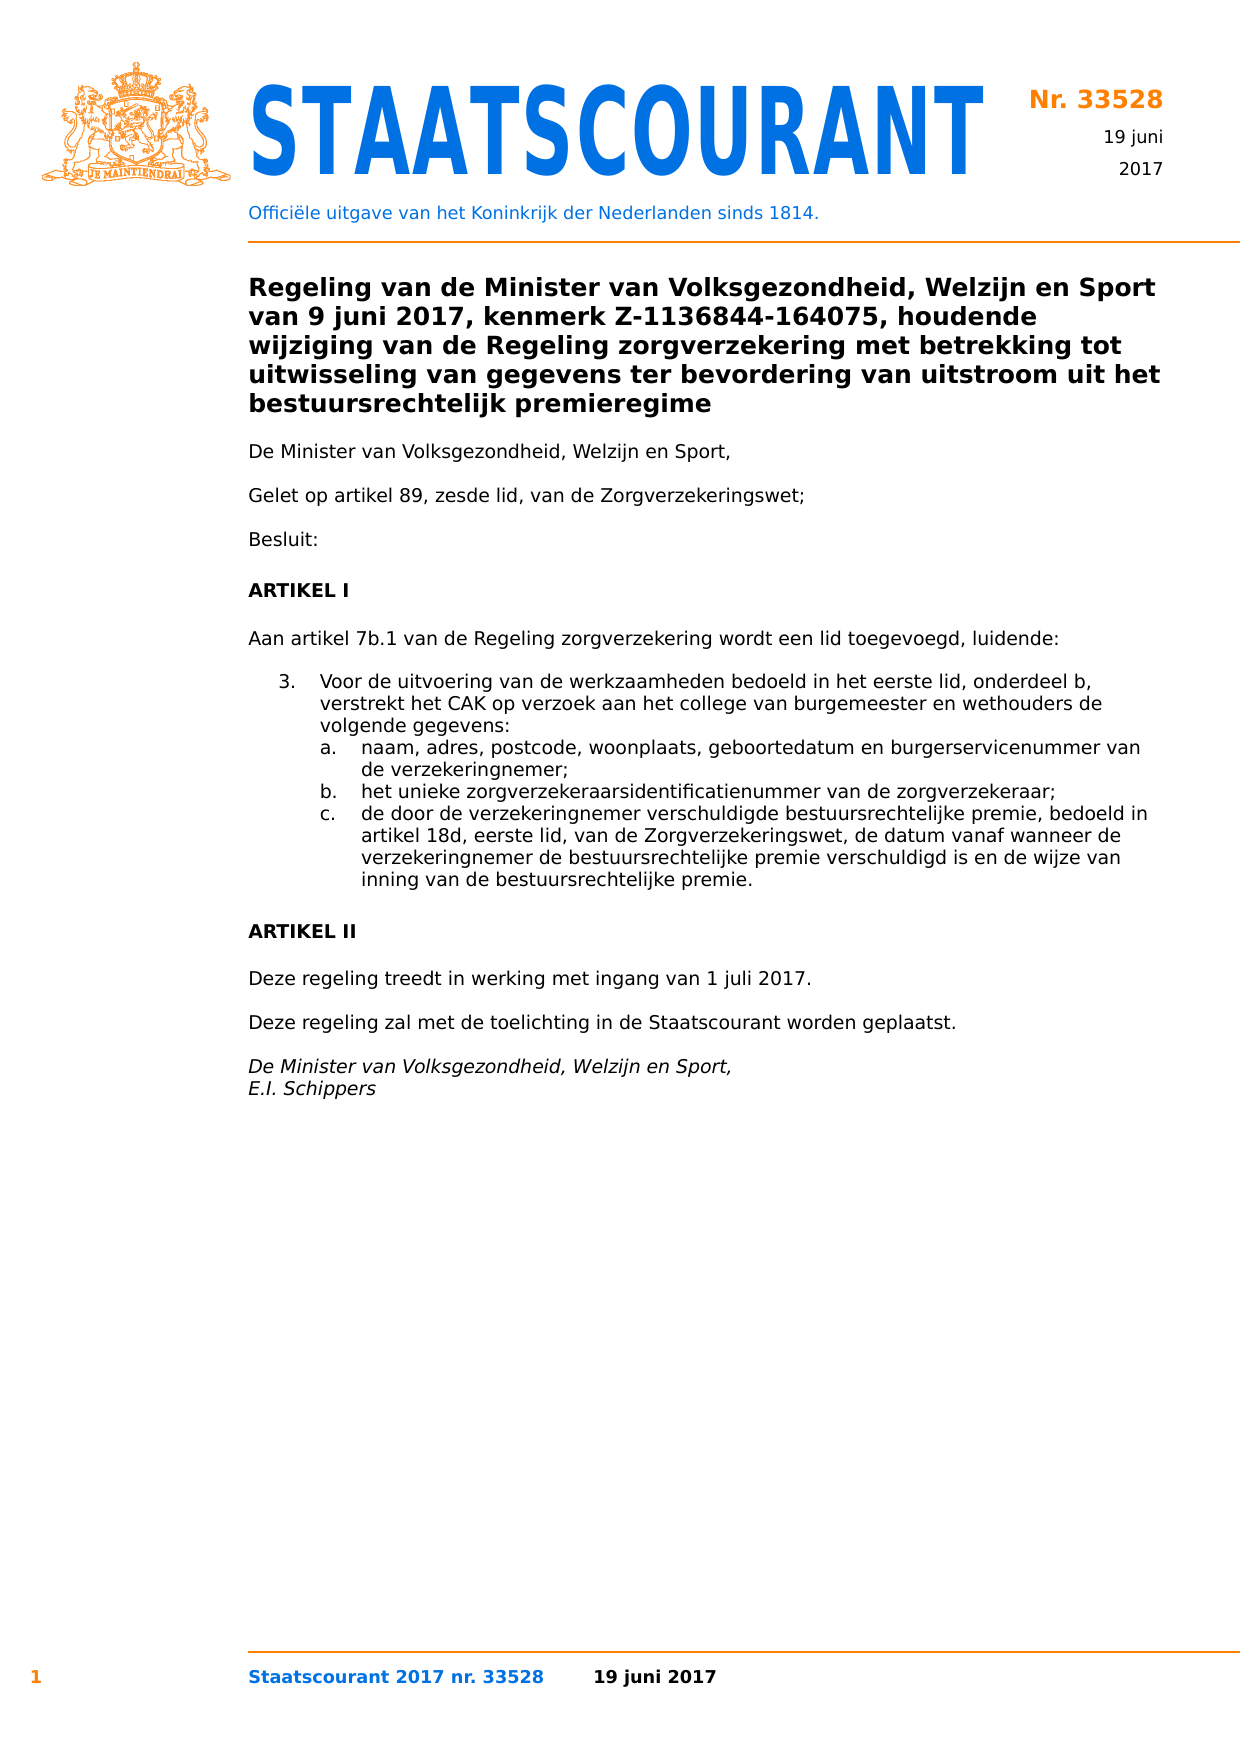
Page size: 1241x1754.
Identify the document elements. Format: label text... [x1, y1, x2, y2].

text Deze regeling treedt in werking met ingang van 1 juli 2017. [248, 968, 1163, 990]
text 3. Voor de uitvoering van de werkzaamheden bedoeld in het eerste lid, onderdeel b, verstrekt het CAK op verzoek aan het college van burgemeester en wethouders de volgende gegevens: [278, 671, 1163, 737]
text c. de door de verzekeringnemer verschuldigde bestuursrechtelijke premie, bedoeld in artikel 18d, eerste lid, van de Zorgverzekeringswet, de datum vanaf wanneer de verzekeringnemer de bestuursrechtelijke premie verschuldigd is en de wijze van inning van de bestuursrechtelijke premie. [319, 803, 1163, 891]
table_cell Officiële uitgave van het Koninkrijk der Nederlanden sinds 1814. [248, 203, 1240, 241]
text a. naam, adres, postcode, woonplaats, geboortedatum en burgerservicenummer van de verzekeringnemer; [319, 737, 1163, 781]
text b. het unieke zorgverzekeraarsidentificatienummer van de zorgverzekeraar; [319, 781, 1163, 803]
picture [41, 62, 231, 186]
text Besluit: [248, 528, 1163, 550]
subtitle ARTIKEL II [248, 921, 1163, 943]
table_header STAATSCOURANT [248, 62, 998, 203]
table_header [25, 62, 248, 241]
text Deze regeling zal met de toelichting in de Staatscourant worden geplaatst. [248, 1012, 1163, 1034]
text De Minister van Volksgezondheid, Welzijn en Sport, E.I. Schippers [248, 1056, 1163, 1100]
table_cell 19 juni [998, 121, 1240, 153]
subtitle Regeling van de Minister van Volksgezondheid, Welzijn en Sport van 9 juni 2017, kenmerk Z-1136844-164075, houdende wijziging van de Regeling zorgverzekering met betrekking tot uitwisseling van gegevens ter bevordering van uitstroom uit het bestuursrechtelijk premieregime [248, 273, 1163, 419]
table_header Nr. 33528 [998, 62, 1240, 121]
text De Minister van Volksgezondheid, Welzijn en Sport, [248, 441, 1163, 463]
text Gelet op artikel 89, zesde lid, van de Zorgverzekeringswet; [248, 484, 1163, 507]
text Aan artikel 7b.1 van de Regeling zorgverzekering wordt een lid toegevoegd, luidende: [248, 627, 1163, 649]
subtitle ARTIKEL I [248, 580, 1163, 602]
table_cell 2017 [998, 153, 1240, 203]
